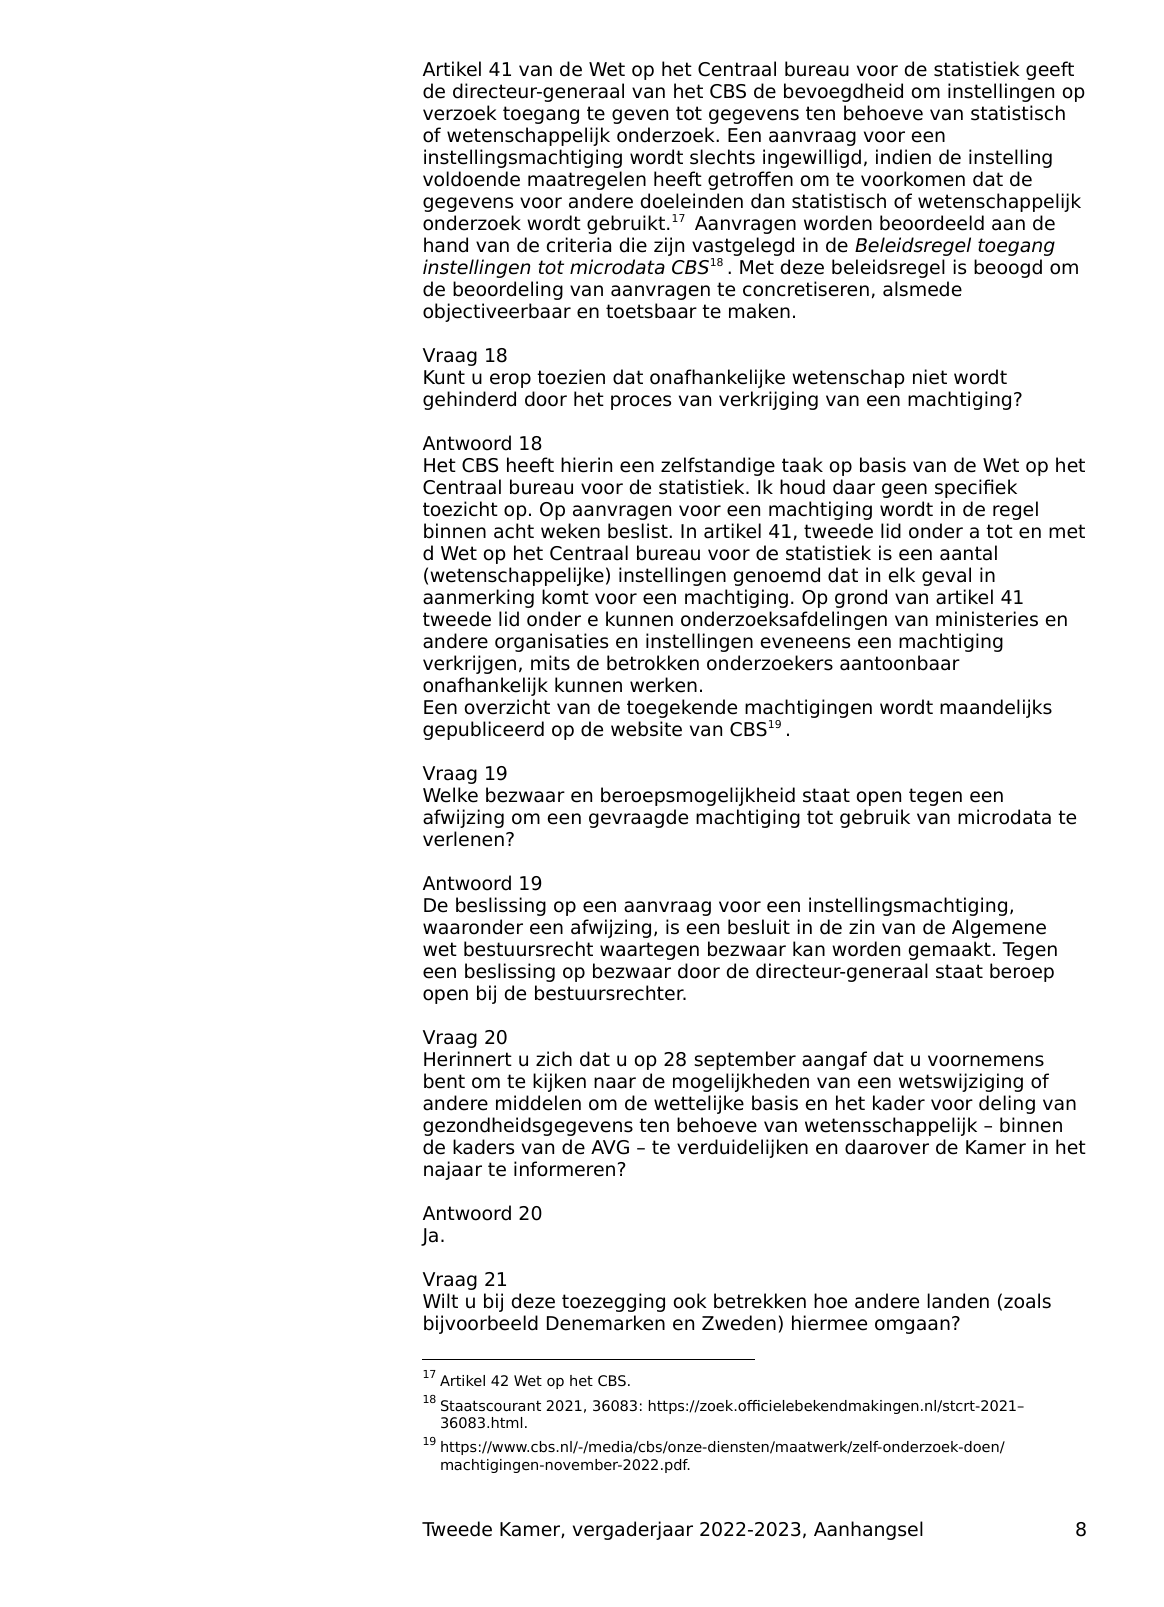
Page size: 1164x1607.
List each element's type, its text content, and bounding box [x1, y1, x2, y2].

text Het CBS heeft hierin een zelfstandige taak op basis van de Wet op het Centraal bureau voor de statistiek. Ik houd daar geen specifiek toezicht op. Op aanvragen voor een machtiging wordt in de regel binnen acht weken beslist. In artikel 41, tweede lid onder a tot en met d Wet op het Centraal bureau voor de statistiek is een aantal (wetenschappelijke) instellingen genoemd dat in elk geval in aanmerking komt voor een machtiging. Op grond van artikel 41 tweede lid onder e kunnen onderzoeksafdelingen van ministeries en andere organisaties en instellingen eveneens een machtiging verkrijgen, mits de betrokken onderzoekers aantoonbaar onafhankelijk kunnen werken. [422, 455, 1087, 697]
text De beslissing op een aanvraag voor een instellingsmachtiging, waaronder een afwijzing, is een besluit in de zin van de Algemene wet bestuursrecht waartegen bezwaar kan worden gemaakt. Tegen een beslissing op bezwaar door de directeur-generaal staat beroep open bij de bestuursrechter. [422, 895, 1087, 1005]
text Antwoord 18 [422, 433, 1087, 455]
text Vraag 18 [422, 345, 1087, 367]
text Wilt u bij deze toezegging ook betrekken hoe andere landen (zoals bijvoorbeeld Denemarken en Zweden) hiermee omgaan? [422, 1291, 1087, 1335]
text Artikel 42 Wet op het CBS. [422, 1368, 1087, 1391]
text Vraag 20 [422, 1027, 1087, 1049]
text Staatscourant 2021, 36083: https://zoek.officielebekendmakingen.nl/stcrt-2021–36083.html. [422, 1393, 1087, 1432]
text Vraag 19 [422, 763, 1087, 785]
text Ja. [422, 1225, 1087, 1247]
text Kunt u erop toezien dat onafhankelijke wetenschap niet wordt gehinderd door het proces van verkrijging van een machtiging? [422, 367, 1087, 411]
text Vraag 21 [422, 1269, 1087, 1291]
text Antwoord 19 [422, 873, 1087, 895]
text Antwoord 20 [422, 1203, 1087, 1225]
text Welke bezwaar en beroepsmogelijkheid staat open tegen een afwijzing om een gevraagde machtiging tot gebruik van microdata te verlenen? [422, 785, 1087, 851]
text Herinnert u zich dat u op 28 september aangaf dat u voornemens bent om te kijken naar de mogelijkheden van een wetswijziging of andere middelen om de wettelijke basis en het kader voor deling van gezondheidsgegevens ten behoeve van wetensschappelijk – binnen de kaders van de AVG – te verduidelijken en daarover de Kamer in het najaar te informeren? [422, 1049, 1087, 1181]
text Een overzicht van de toegekende machtigingen wordt maandelijks gepubliceerd op de website van CBS. [422, 697, 1087, 741]
text https://www.cbs.nl/-/media/cbs/onze-diensten/maatwerk/zelf-onderzoek-doen/machtigingen-november-2022.pdf. [422, 1435, 1087, 1474]
text Artikel 41 van de Wet op het Centraal bureau voor de statistiek geeft de directeur-generaal van het CBS de bevoegdheid om instellingen op verzoek toegang te geven tot gegevens ten behoeve van statistisch of wetenschappelijk onderzoek. Een aanvraag voor een instellingsmachtiging wordt slechts ingewilligd, indien de instelling voldoende maatregelen heeft getroffen om te voorkomen dat de gegevens voor andere doeleinden dan statistisch of wetenschappelijk onderzoek wordt gebruikt. Aanvragen worden beoordeeld aan de hand van de criteria die zijn vastgelegd in de Beleidsregel toegang instellingen tot microdata CBS. Met deze beleidsregel is beoogd om de beoordeling van aanvragen te concretiseren, alsmede objectiveerbaar en toetsbaar te maken. [422, 59, 1087, 323]
